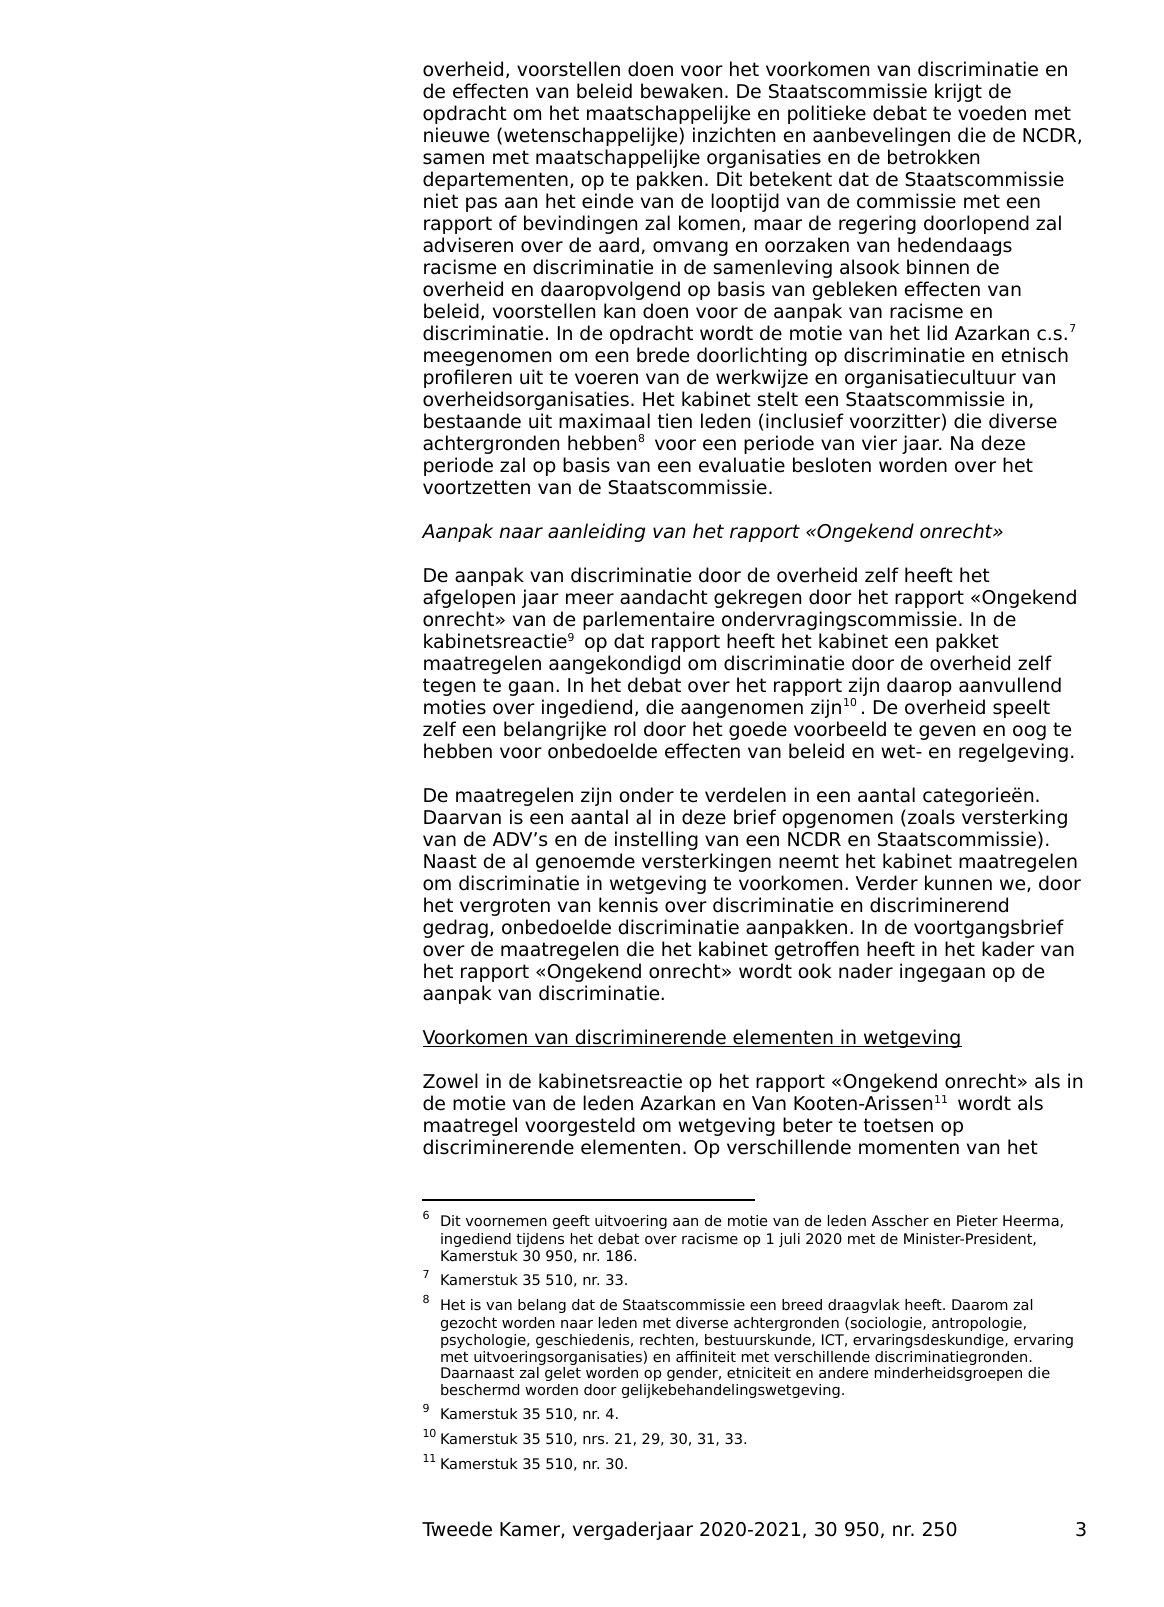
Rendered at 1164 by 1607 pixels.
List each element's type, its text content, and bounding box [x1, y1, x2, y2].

text Het is van belang dat de Staatscommissie een breed draagvlak heeft. Daarom zal gezocht worden naar leden met diverse achtergronden (sociologie, antropologie, psychologie, geschiedenis, rechten, bestuurskunde, ICT, ervaringsdeskundige, ervaring met uitvoeringsorganisaties) en affiniteit met verschillende discriminatiegronden. Daarnaast zal gelet worden op gender, etniciteit en andere minderheidsgroepen die beschermd worden door gelijkebehandelingswetgeving. [422, 1293, 1087, 1399]
subtitle Aanpak naar aanleiding van het rapport «Ongekend onrecht» [422, 521, 1087, 543]
text Kamerstuk 35 510, nrs. 21, 29, 30, 31, 33. [422, 1427, 1087, 1449]
text Kamerstuk 35 510, nr. 4. [422, 1402, 1087, 1424]
text De aanpak van discriminatie door de overheid zelf heeft het afgelopen jaar meer aandacht gekregen door het rapport «Ongekend onrecht» van de parlementaire ondervragingscommissie. In de kabinetsreactie op dat rapport heeft het kabinet een pakket maatregelen aangekondigd om discriminatie door de overheid zelf tegen te gaan. In het debat over het rapport zijn daarop aanvullend moties over ingediend, die aangenomen zijn. De overheid speelt zelf een belangrijke rol door het goede voorbeeld te geven en oog te hebben voor onbedoelde effecten van beleid en wet- en regelgeving. [422, 565, 1087, 763]
text Zowel in de kabinetsreactie op het rapport «Ongekend onrecht» als in de motie van de leden Azarkan en Van Kooten-Arissen wordt als maatregel voorgesteld om wetgeving beter te toetsen op discriminerende elementen. Op verschillende momenten van het [422, 1071, 1087, 1159]
text overheid, voorstellen doen voor het voorkomen van discriminatie en de effecten van beleid bewaken. De Staatscommissie krijgt de opdracht om het maatschappelijke en politieke debat te voeden met nieuwe (wetenschappelijke) inzichten en aanbevelingen die de NCDR, samen met maatschappelijke organisaties en de betrokken departementen, op te pakken. Dit betekent dat de Staatscommissie niet pas aan het einde van de looptijd van de commissie met een rapport of bevindingen zal komen, maar de regering doorlopend zal adviseren over de aard, omvang en oorzaken van hedendaags racisme en discriminatie in de samenleving alsook binnen de overheid en daaropvolgend op basis van gebleken effecten van beleid, voorstellen kan doen voor de aanpak van racisme en discriminatie. In de opdracht wordt de motie van het lid Azarkan c.s. meegenomen om een brede doorlichting op discriminatie en etnisch profileren uit te voeren van de werkwijze en organisatiecultuur van overheidsorganisaties. Het kabinet stelt een Staatscommissie in, bestaande uit maximaal tien leden (inclusief voorzitter) die diverse achtergronden hebben voor een periode van vier jaar. Na deze periode zal op basis van een evaluatie besloten worden over het voortzetten van de Staatscommissie. [422, 59, 1087, 499]
text De maatregelen zijn onder te verdelen in een aantal categorieën. Daarvan is een aantal al in deze brief opgenomen (zoals versterking van de ADV’s en de instelling van een NCDR en Staatscommissie). Naast de al genoemde versterkingen neemt het kabinet maatregelen om discriminatie in wetgeving te voorkomen. Verder kunnen we, door het vergroten van kennis over discriminatie en discriminerend gedrag, onbedoelde discriminatie aanpakken. In de voortgangsbrief over de maatregelen die het kabinet getroffen heeft in het kader van het rapport «Ongekend onrecht» wordt ook nader ingegaan op de aanpak van discriminatie. [422, 785, 1087, 1005]
text Kamerstuk 35 510, nr. 33. [422, 1268, 1087, 1290]
text Dit voornemen geeft uitvoering aan de motie van de leden Asscher en Pieter Heerma, ingediend tijdens het debat over racisme op 1 juli 2020 met de Minister-President, Kamerstuk 30 950, nr. 186. [422, 1209, 1087, 1265]
subtitle Voorkomen van discriminerende elementen in wetgeving [422, 1027, 1087, 1049]
text Kamerstuk 35 510, nr. 30. [422, 1452, 1087, 1474]
